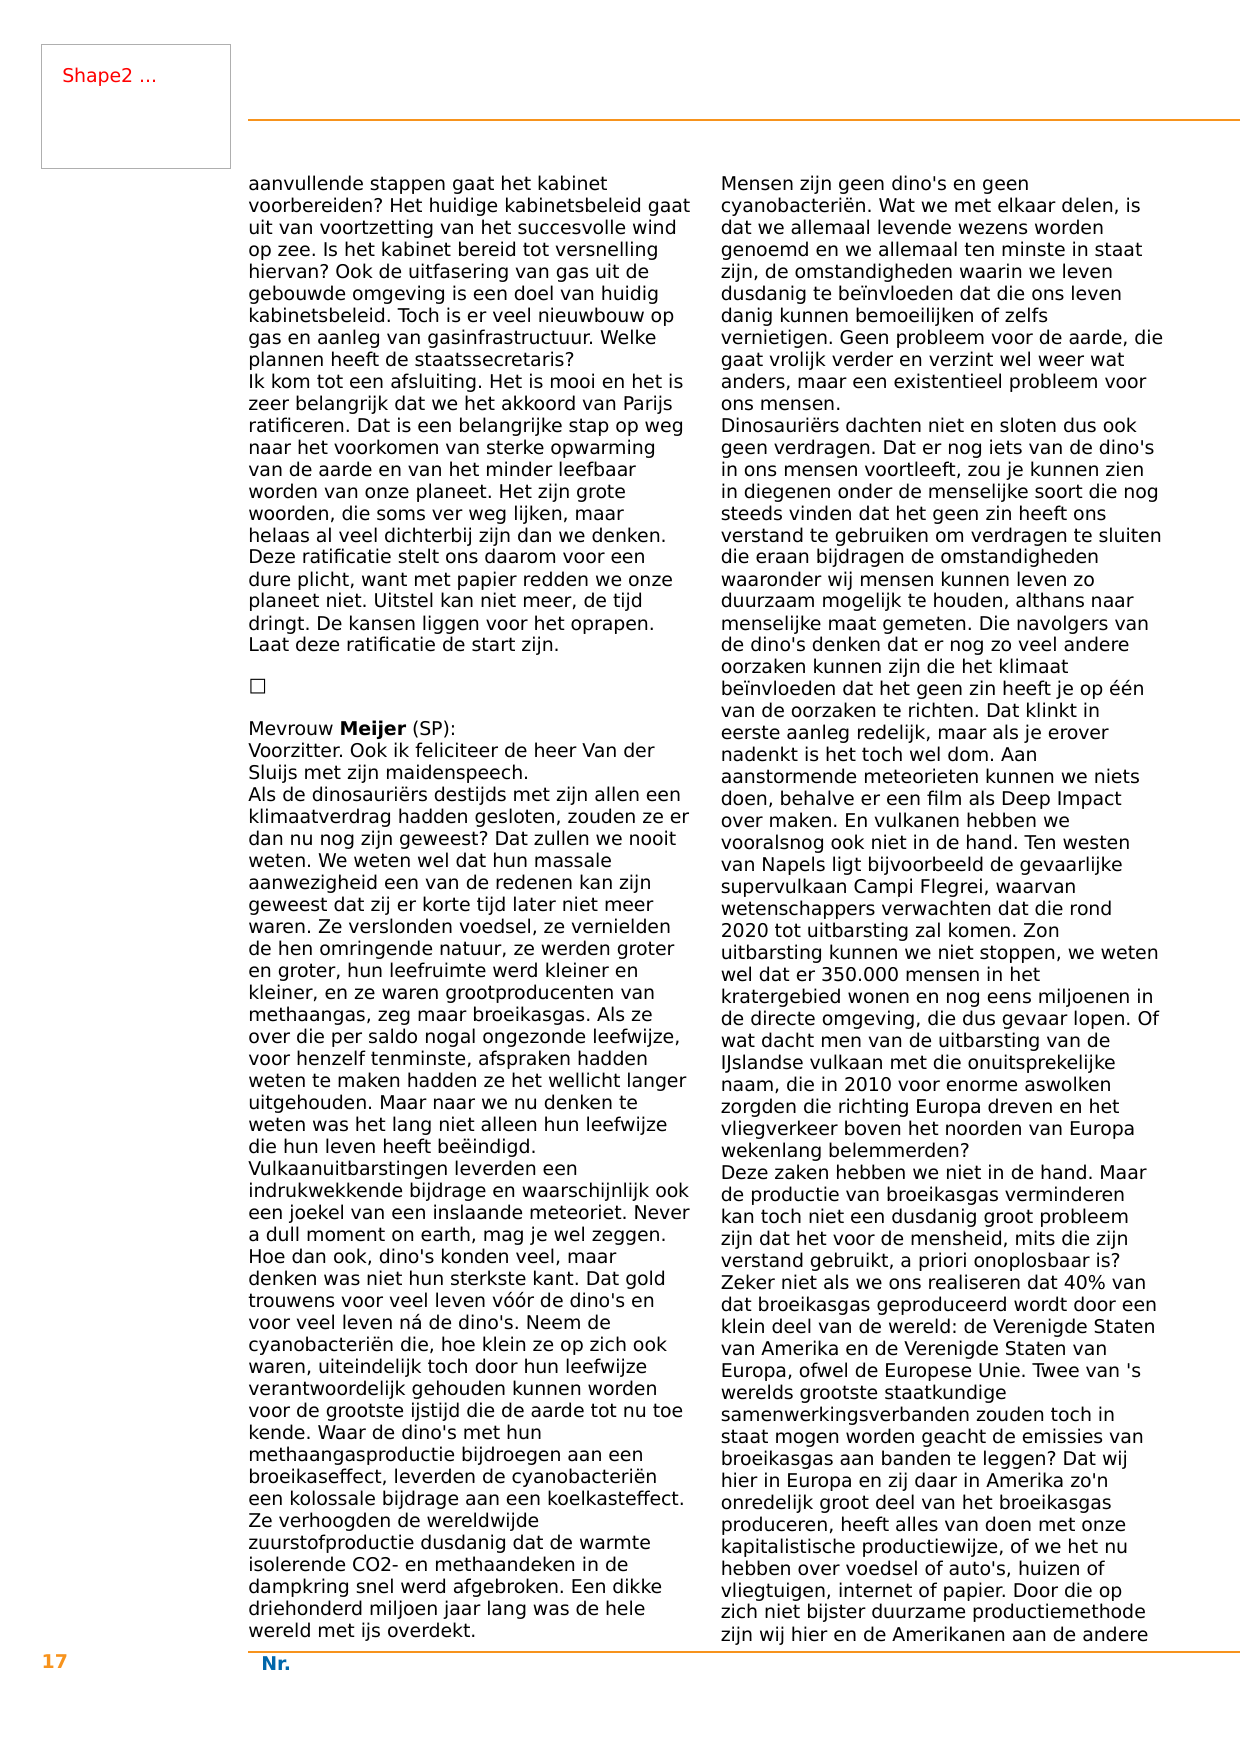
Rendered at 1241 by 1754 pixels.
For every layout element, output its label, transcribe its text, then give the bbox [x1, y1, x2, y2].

text Hoe dan ook, dino's konden veel, maar denken was niet hun sterkste kant. Dat gold trouwens voor veel leven vóór de dino's en voor veel leven ná de dino's. Neem de cyanobacteriën die, hoe klein ze op zich ook waren, uiteindelijk toch door hun leefwijze verantwoordelijk gehouden kunnen worden voor de grootste ijstijd die de aarde tot nu toe kende. Waar de dino's met hun methaangasproductie bijdroegen aan een broeikaseffect, leverden de cyanobacteriën een kolossale bijdrage aan een koelkasteffect. Ze verhoogden de wereldwijde zuurstofproductie dusdanig dat de warmte isolerende CO2- en methaandeken in de dampkring snel werd afgebroken. Een dikke driehonderd miljoen jaar lang was de hele wereld met ijs overdekt. [248, 1246, 691, 1641]
text Mevrouw Meijer (SP): [248, 718, 691, 740]
text Als de dinosauriërs destijds met zijn allen een klimaatverdrag hadden gesloten, zouden ze er dan nu nog zijn geweest? Dat zullen we nooit weten. We weten wel dat hun massale aanwezigheid een van de redenen kan zijn geweest dat zij er korte tijd later niet meer waren. Ze verslonden voedsel, ze vernielden de hen omringende natuur, ze werden groter en groter, hun leefruimte werd kleiner en kleiner, en ze waren grootproducenten van methaangas, zeg maar broeikasgas. Als ze over die per saldo nogal ongezonde leefwijze, voor henzelf tenminste, afspraken hadden weten te maken hadden ze het wellicht langer uitgehouden. Maar naar we nu denken te weten was het lang niet alleen hun leefwijze die hun leven heeft beëindigd. Vulkaanuitbarstingen leverden een indrukwekkende bijdrage en waarschijnlijk ook een joekel van een inslaande meteoriet. Never a dull moment on earth, mag je wel zeggen. [248, 784, 691, 1246]
text aanvullende stappen gaat het kabinet voorbereiden? Het huidige kabinetsbeleid gaat uit van voortzetting van het succesvolle wind op zee. Is het kabinet bereid tot versnelling hiervan? Ook de uitfasering van gas uit de gebouwde omgeving is een doel van huidig kabinetsbeleid. Toch is er veel nieuwbouw op gas en aanleg van gasinfrastructuur. Welke plannen heeft de staatssecretaris? [248, 173, 691, 371]
text Deze zaken hebben we niet in de hand. Maar de productie van broeikasgas verminderen kan toch niet een dusdanig groot probleem zijn dat het voor de mensheid, mits die zijn verstand gebruikt, a priori onoplosbaar is? Zeker niet als we ons realiseren dat 40% van dat broeikasgas geproduceerd wordt door een klein deel van de wereld: de Verenigde Staten van Amerika en de Verenigde Staten van Europa, ofwel de Europese Unie. Twee van 's werelds grootste staatkundige samenwerkingsverbanden zouden toch in staat mogen worden geacht de emissies van broeikasgas aan banden te leggen? Dat wij hier in Europa en zij daar in Amerika zo'n onredelijk groot deel van het broeikasgas produceren, heeft alles van doen met onze kapitalistische productiewijze, of we het nu hebben over voedsel of auto's, huizen of vliegtuigen, internet of papier. Door die op zich niet bijster duurzame productiemethode zijn wij hier en de Amerikanen aan de andere [721, 1162, 1163, 1645]
text Ik kom tot een afsluiting. Het is mooi en het is zeer belangrijk dat we het akkoord van Parijs ratificeren. Dat is een belangrijke stap op weg naar het voorkomen van sterke opwarming van de aarde en van het minder leefbaar worden van onze planeet. Het zijn grote woorden, die soms ver weg lijken, maar helaas al veel dichterbij zijn dan we denken. Deze ratificatie stelt ons daarom voor een dure plicht, want met papier redden we onze planeet niet. Uitstel kan niet meer, de tijd dringt. De kansen liggen voor het oprapen. Laat deze ratificatie de start zijn. [248, 371, 691, 656]
text Mensen zijn geen dino's en geen cyanobacteriën. Wat we met elkaar delen, is dat we allemaal levende wezens worden genoemd en we allemaal ten minste in staat zijn, de omstandigheden waarin we leven dusdanig te beïnvloeden dat die ons leven danig kunnen bemoeilijken of zelfs vernietigen. Geen probleem voor de aarde, die gaat vrolijk verder en verzint wel weer wat anders, maar een existentieel probleem voor ons mensen. [721, 173, 1163, 414]
text ⬜ [248, 676, 691, 698]
text Voorzitter. Ook ik feliciteer de heer Van der Sluijs met zijn maidenspeech. [248, 740, 691, 784]
text Dinosauriërs dachten niet en sloten dus ook geen verdragen. Dat er nog iets van de dino's in ons mensen voortleeft, zou je kunnen zien in diegenen onder de menselijke soort die nog steeds vinden dat het geen zin heeft ons verstand te gebruiken om verdragen te sluiten die eraan bijdragen de omstandigheden waaronder wij mensen kunnen leven zo duurzaam mogelijk te houden, althans naar menselijke maat gemeten. Die navolgers van de dino's denken dat er nog zo veel andere oorzaken kunnen zijn die het klimaat beïnvloeden dat het geen zin heeft je op één van de oorzaken te richten. Dat klinkt in eerste aanleg redelijk, maar als je erover nadenkt is het toch wel dom. Aan aanstormende meteorieten kunnen we niets doen, behalve er een film als Deep Impact over maken. En vulkanen hebben we vooralsnog ook niet in de hand. Ten westen van Napels ligt bijvoorbeeld de gevaarlijke supervulkaan Campi Flegrei, waarvan wetenschappers verwachten dat die rond 2020 tot uitbarsting zal komen. Zon uitbarsting kunnen we niet stoppen, we weten wel dat er 350.000 mensen in het kratergebied wonen en nog eens miljoenen in de directe omgeving, die dus gevaar lopen. Of wat dacht men van de uitbarsting van de IJslandse vulkaan met die onuitsprekelijke naam, die in 2010 voor enorme aswolken zorgden die richting Europa dreven en het vliegverkeer boven het noorden van Europa wekenlang belemmerden? [721, 414, 1163, 1162]
